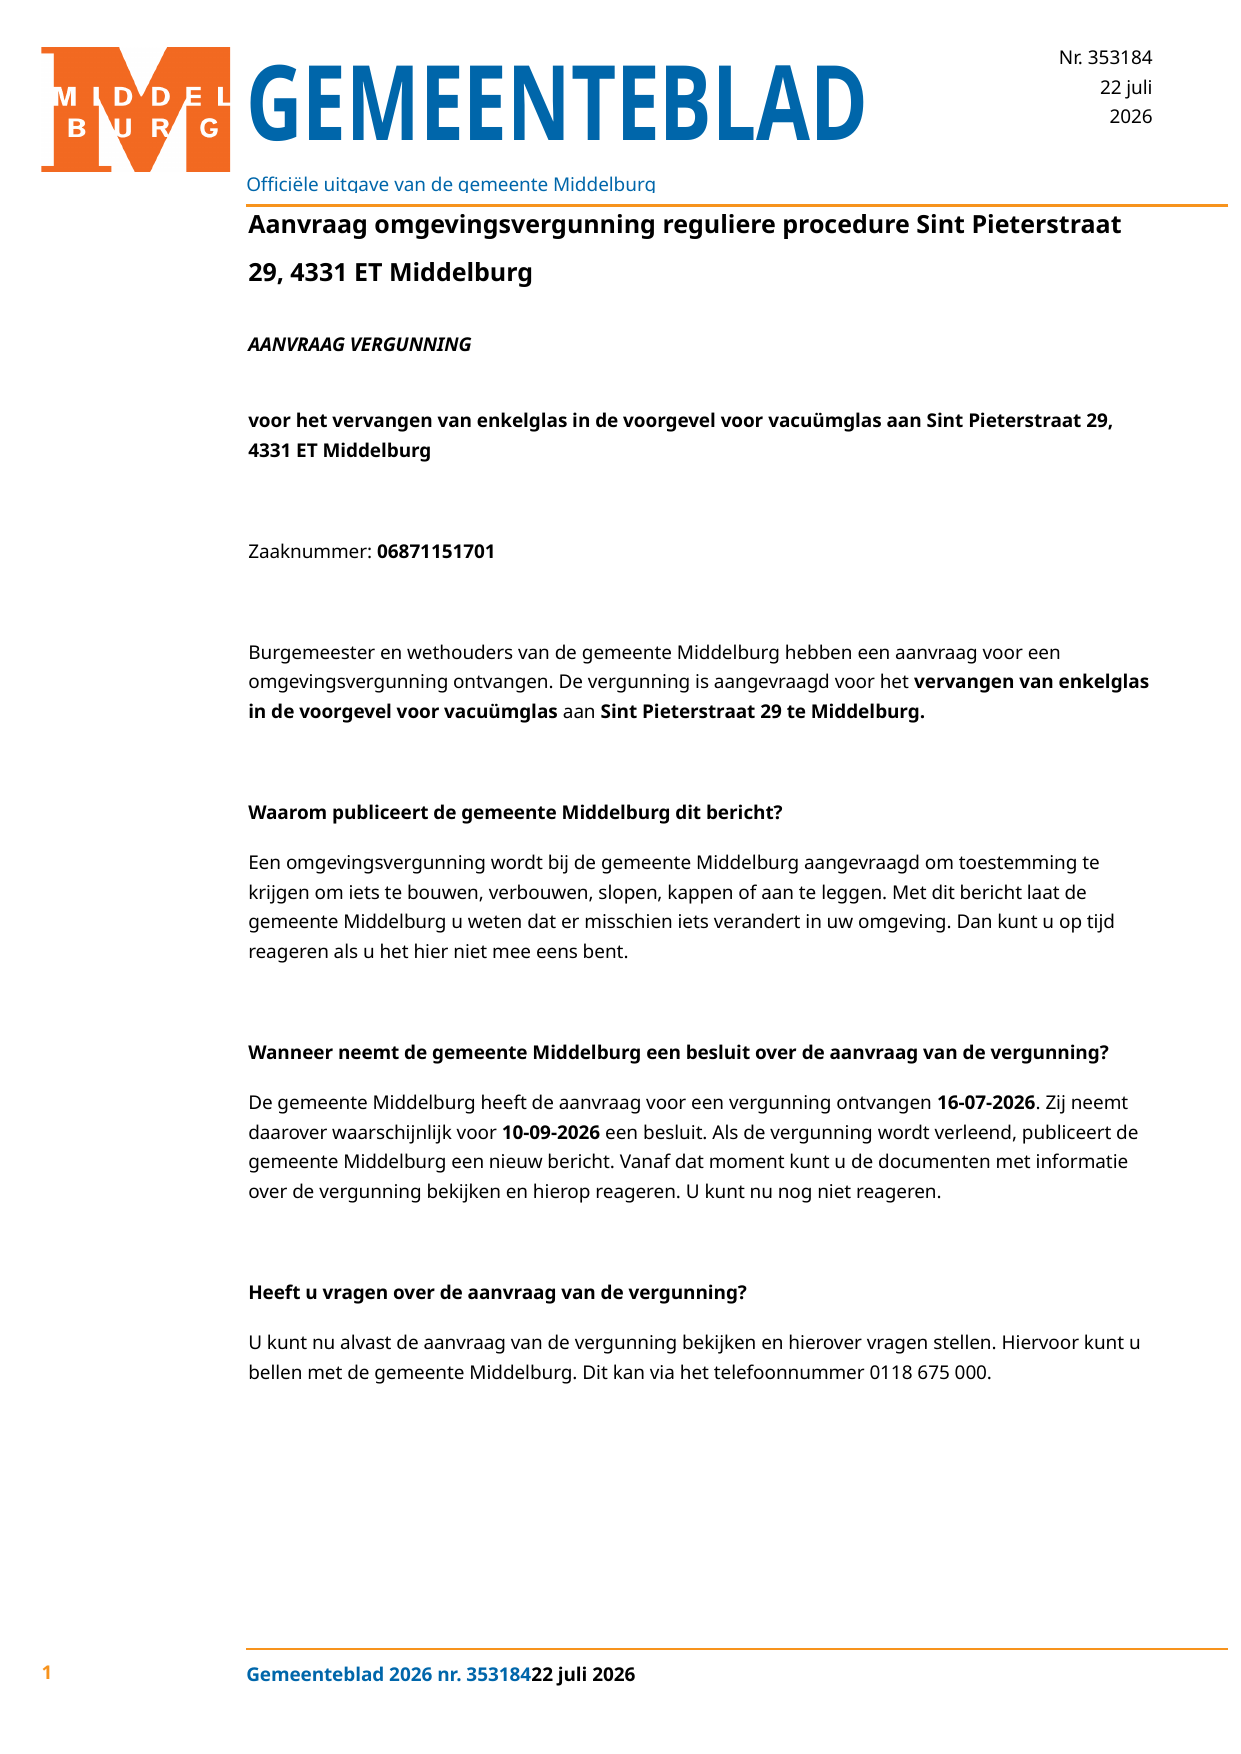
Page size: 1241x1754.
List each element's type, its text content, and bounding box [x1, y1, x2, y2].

text AANVRAAG VERGUNNING [248, 331, 1152, 357]
text Waarom publiceert de gemeente Middelburg dit bericht? [248, 799, 1152, 824]
picture [41, 47, 231, 172]
text Heeft u vragen over de aanvraag van de vergunning? [248, 1279, 1152, 1304]
text Zaaknummer: 06871151701 [248, 538, 1152, 564]
text Aanvraag omgevingsvergunning reguliere procedure Sint Pieterstraat 29, 4331 ET Middelburg [248, 207, 1152, 288]
text De gemeente Middelburg heeft de aanvraag voor een vergunning ontvangen 16-07-2026. Zij neemt daarover waarschijnlijk voor 10-09-2026 een besluit. Als de vergunning wordt verleend, publiceert de gemeente Middelburg een nieuw bericht. Vanaf dat moment kunt u de documenten met informatie over de vergunning bekijken en hierop reageren. U kunt nu nog niet reageren. [248, 1089, 1152, 1204]
text Wanneer neemt de gemeente Middelburg een besluit over de aanvraag van de vergunning? [248, 1039, 1152, 1064]
text voor het vervangen van enkelglas in de voorgevel voor vacuümglas aan Sint Pieterstraat 29, 4331 ET Middelburg [248, 408, 1152, 463]
text Burgemeester en wethouders van de gemeente Middelburg hebben een aanvraag voor een omgevingsvergunning ontvangen. De vergunning is aangevraagd voor het vervangen van enkelglas in de voorgevel voor vacuümglas aan Sint Pieterstraat 29 te Middelburg. [248, 639, 1152, 724]
text Een omgevingsvergunning wordt bij de gemeente Middelburg aangevraagd om toestemming te krijgen om iets te bouwen, verbouwen, slopen, kappen of aan te leggen. Met dit bericht laat de gemeente Middelburg u weten dat er misschien iets verandert in uw omgeving. Dan kunt u op tijd reageren als u het hier niet mee eens bent. [248, 849, 1152, 964]
text U kunt nu alvast de aanvraag van de vergunning bekijken en hierover vragen stellen. Hiervoor kunt u bellen met de gemeente Middelburg. Dit kan via het telefoonnummer 0118 675 000. [248, 1329, 1152, 1384]
